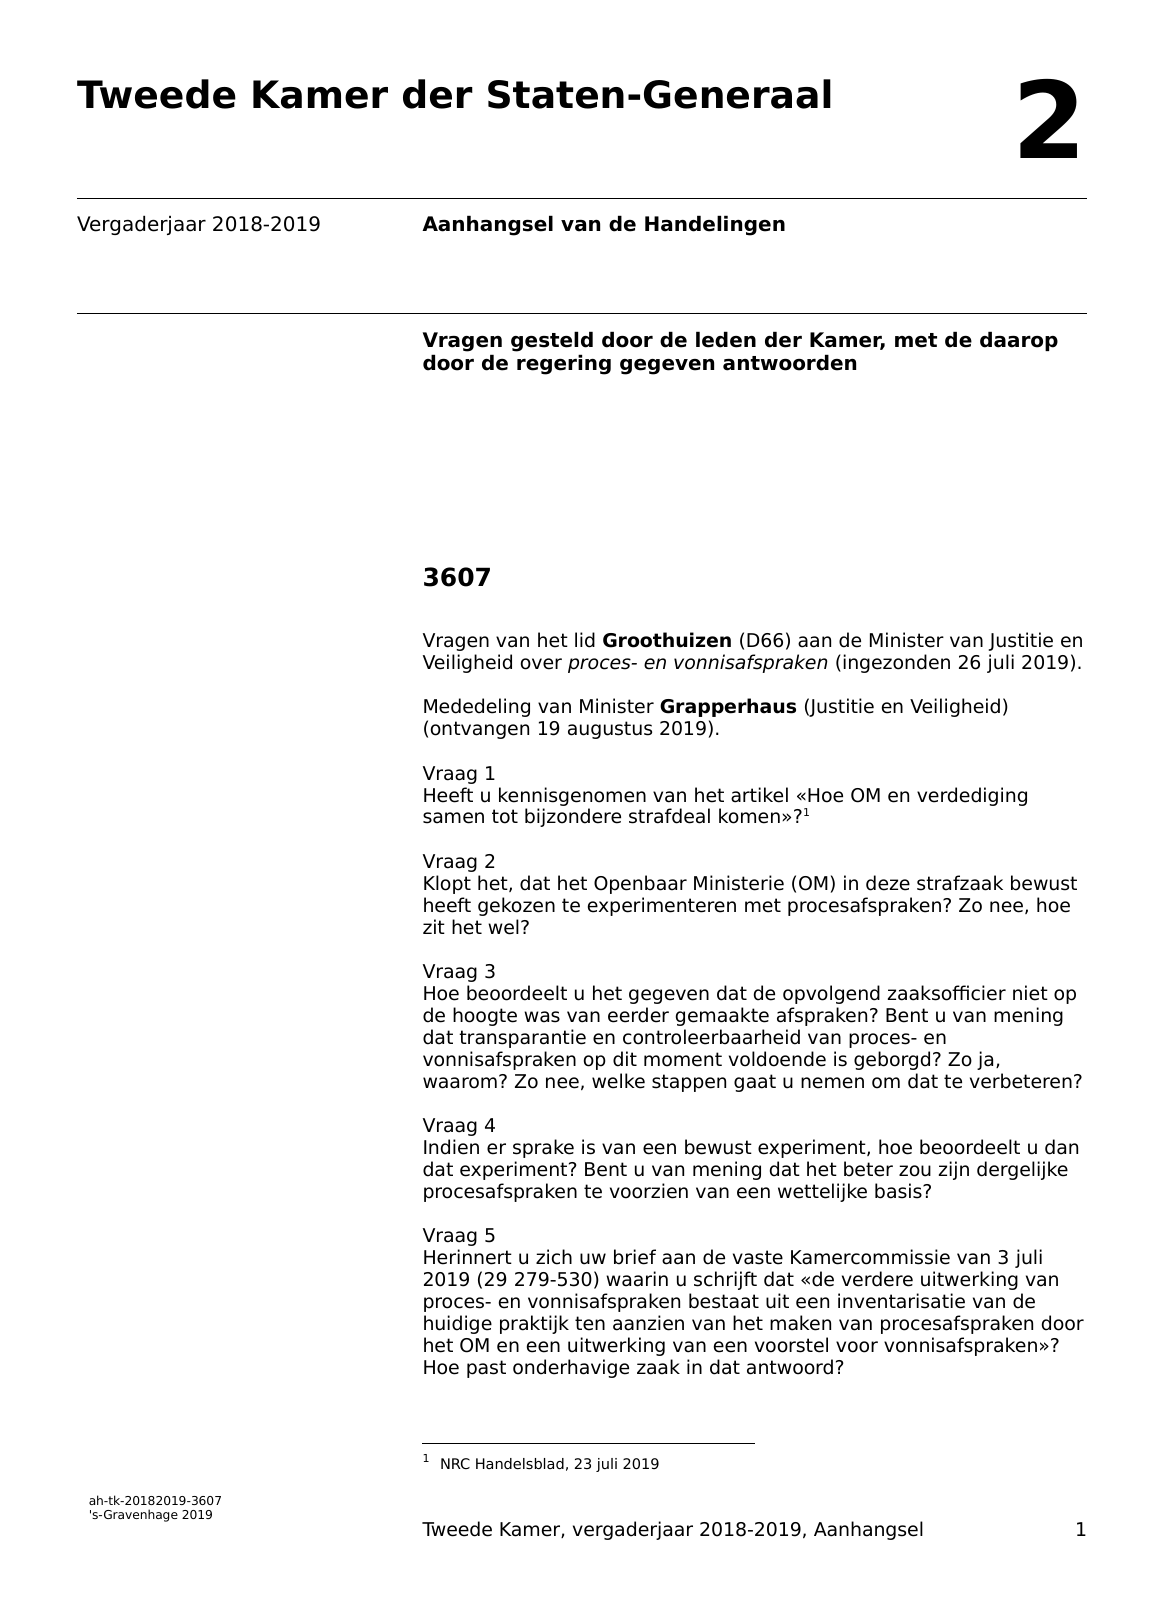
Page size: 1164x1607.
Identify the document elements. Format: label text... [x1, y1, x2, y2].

table_cell Vragen gesteld door de leden der Kamer, met de daarop door de regering gegeven antwoorden [422, 314, 1087, 375]
text Vraag 5 [422, 1225, 1087, 1247]
text Vraag 1 [422, 762, 1087, 784]
text Heeft u kennisgenomen van het artikel «Hoe OM en verdediging samen tot bijzondere strafdeal komen»? [422, 784, 1087, 828]
text Vragen van het lid Groothuizen (D66) aan de Minister van Justitie en Veiligheid over proces- en vonnisafspraken (ingezonden 26 juli 2019). [422, 630, 1087, 674]
text ah-tk-20182019-3607 [88, 1494, 323, 1508]
table_cell Aanhangsel van de Handelingen [422, 199, 1087, 313]
table_header 2 [886, 59, 1087, 198]
text Herinnert u zich uw brief aan de vaste Kamercommissie van 3 juli 2019 (29 279-530) waarin u schrijft dat «de verdere uitwerking van proces- en vonnisafspraken bestaat uit een inventarisatie van de huidige praktijk ten aanzien van het maken van procesafspraken door het OM en een uitwerking van een voorstel voor vonnisafspraken»? Hoe past onderhavige zaak in dat antwoord? [422, 1247, 1087, 1379]
table_cell [77, 314, 422, 375]
text 's-Gravenhage 2019 [88, 1508, 323, 1522]
text Vraag 4 [422, 1115, 1087, 1137]
text Mededeling van Minister Grapperhaus (Justitie en Veiligheid) (ontvangen 19 augustus 2019). [422, 696, 1087, 740]
table_cell Vergaderjaar 2018-2019 [77, 199, 422, 313]
text NRC Handelsblad, 23 juli 2019 [422, 1452, 1087, 1474]
text Klopt het, dat het Openbaar Ministerie (OM) in deze strafzaak bewust heeft gekozen te experimenteren met procesafspraken? Zo nee, hoe zit het wel? [422, 873, 1087, 938]
text 3607 [422, 563, 1087, 592]
text Hoe beoordeelt u het gegeven dat de opvolgend zaaksofficier niet op de hoogte was van eerder gemaakte afspraken? Bent u van mening dat transparantie en controleerbaarheid van proces- en vonnisafspraken op dit moment voldoende is geborgd? Zo ja, waarom? Zo nee, welke stappen gaat u nemen om dat te verbeteren? [422, 983, 1087, 1093]
table_header Tweede Kamer der Staten-Generaal [77, 59, 886, 198]
text Indien er sprake is van een bewust experiment, hoe beoordeelt u dan dat experiment? Bent u van mening dat het beter zou zijn dergelijke procesafspraken te voorzien van een wettelijke basis? [422, 1137, 1087, 1203]
text Vraag 3 [422, 961, 1087, 983]
text Vraag 2 [422, 851, 1087, 873]
